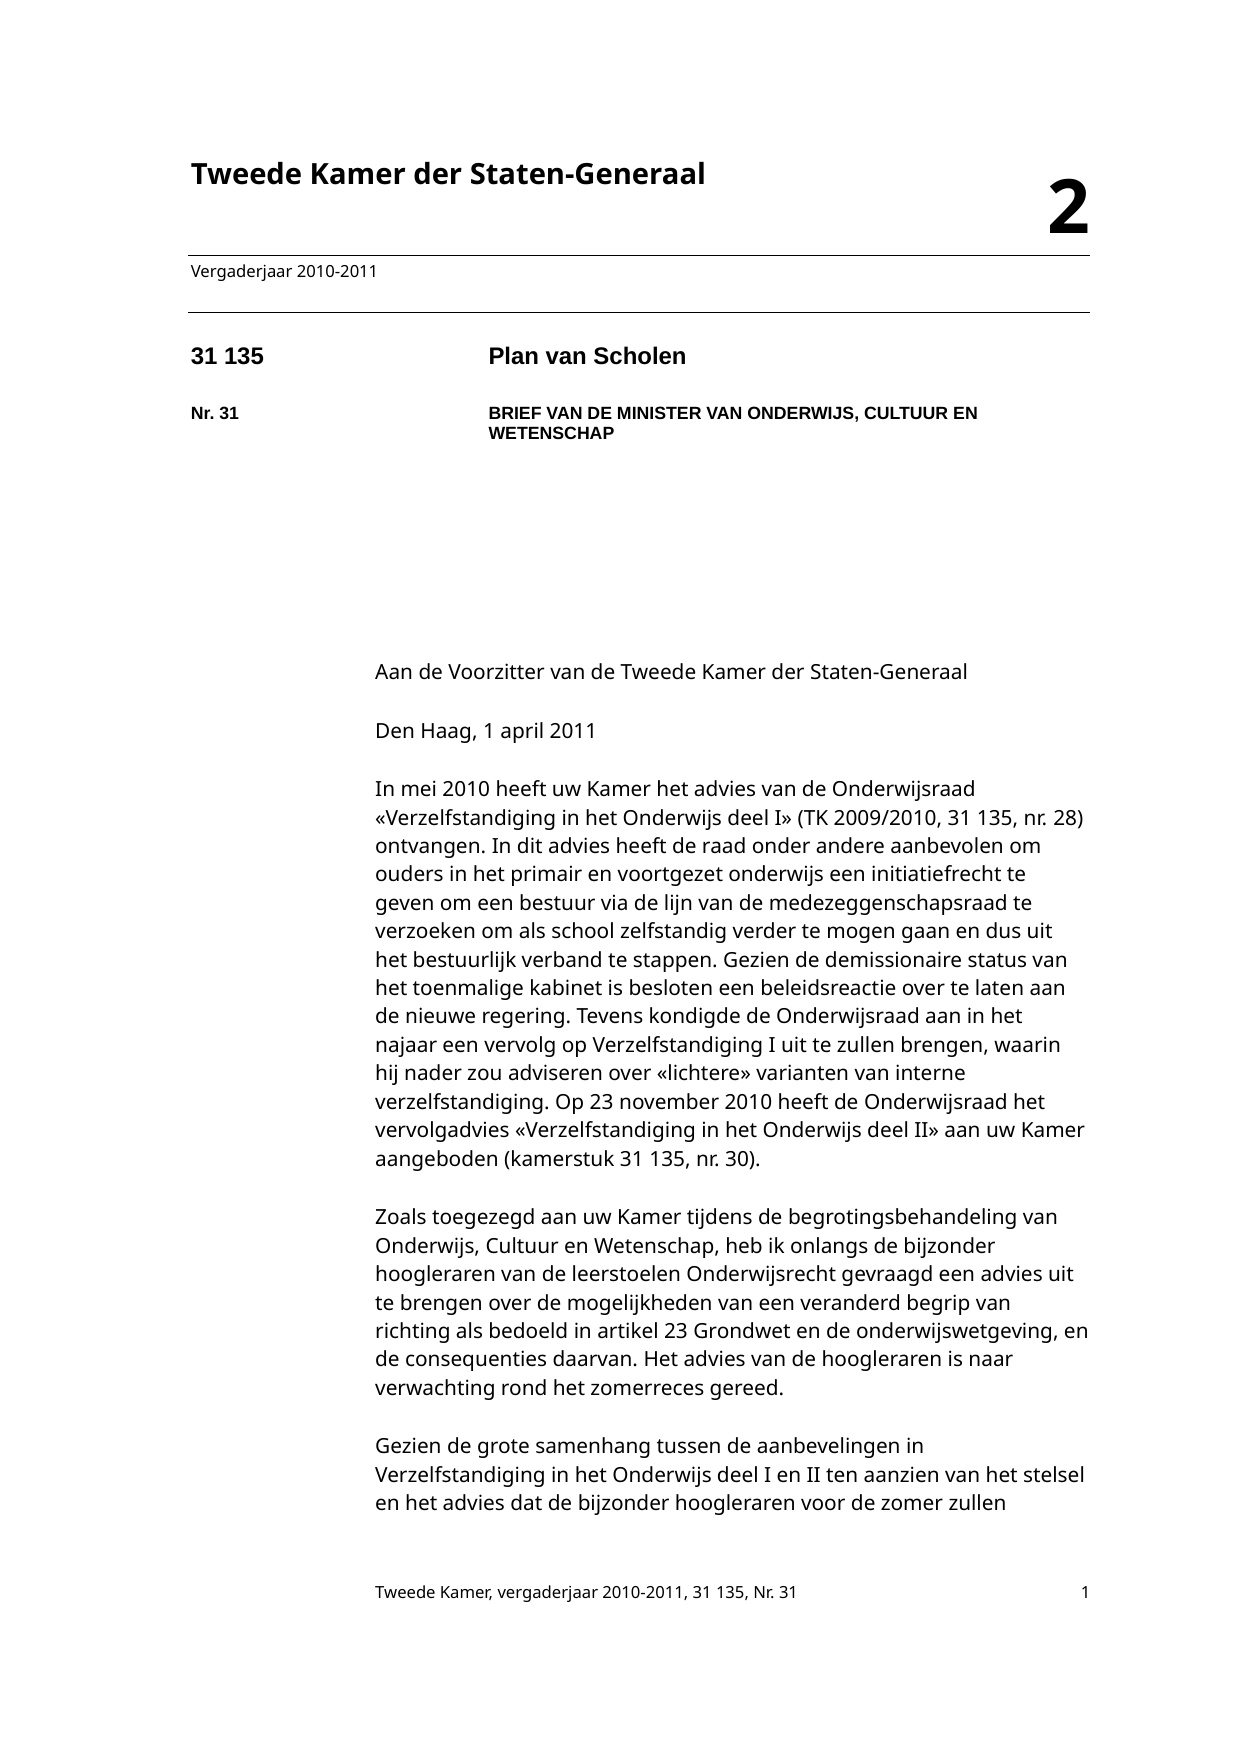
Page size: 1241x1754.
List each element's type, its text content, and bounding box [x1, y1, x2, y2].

text Aan de Voorzitter van de Tweede Kamer der Staten-Generaal [375, 657, 1090, 686]
table_cell [188, 313, 485, 339]
table_cell Nr. 31 [188, 399, 485, 539]
text Gezien de grote samenhang tussen de aanbevelingen in Verzelfstandiging in het Onderwijs deel I en II ten aanzien van het stelsel en het advies dat de bijzonder hoogleraren voor de zomer zullen [375, 1431, 1090, 1517]
table_header Tweede Kamer der Staten-Generaal [188, 150, 909, 255]
text In mei 2010 heeft uw Kamer het advies van de Onderwijsraad «Verzelfstandiging in het Onderwijs deel I» (TK 2009/2010, 31 135, nr. 28) ontvangen. In dit advies heeft de raad onder andere aanbevolen om ouders in het primair en voortgezet onderwijs een initiatiefrecht te geven om een bestuur via de lijn van de medezeggenschapsraad te verzoeken om als school zelfstandig verder te mogen gaan en dus uit het bestuurlijk verband te stappen. Gezien de demissionaire status van het toenmalige kabinet is besloten een beleidsreactie over te laten aan de nieuwe regering. Tevens kondigde de Onderwijsraad aan in het najaar een vervolg op Verzelfstandiging I uit te zullen brengen, waarin hij nader zou adviseren over «lichtere» varianten van interne verzelfstandiging. Op 23 november 2010 heeft de Onderwijsraad het vervolgadvies «Verzelfstandiging in het Onderwijs deel II» aan uw Kamer aangeboden (kamerstuk 31 135, nr. 30). [375, 774, 1090, 1172]
text Den Haag, 1 april 2011 [375, 716, 1090, 744]
table_cell [485, 256, 1090, 312]
table_cell 31 135 [188, 339, 485, 399]
table_cell Vergaderjaar 2010-2011 [188, 256, 485, 312]
table_cell Plan van Scholen [485, 339, 1090, 399]
table_cell [485, 313, 1090, 339]
table_header 2 [910, 150, 1090, 255]
table_cell BRIEF VAN DE MINISTER VAN ONDERWIJS, CULTUUR EN WETENSCHAP [485, 399, 1090, 539]
text Zoals toegezegd aan uw Kamer tijdens de begrotingsbehandeling van Onderwijs, Cultuur en Wetenschap, heb ik onlangs de bijzonder hoogleraren van de leerstoelen Onderwijsrecht gevraagd een advies uit te brengen over de mogelijkheden van een veranderd begrip van richting als bedoeld in artikel 23 Grondwet en de onderwijswetgeving, en de consequenties daarvan. Het advies van de hoogleraren is naar verwachting rond het zomerreces gereed. [375, 1202, 1090, 1401]
